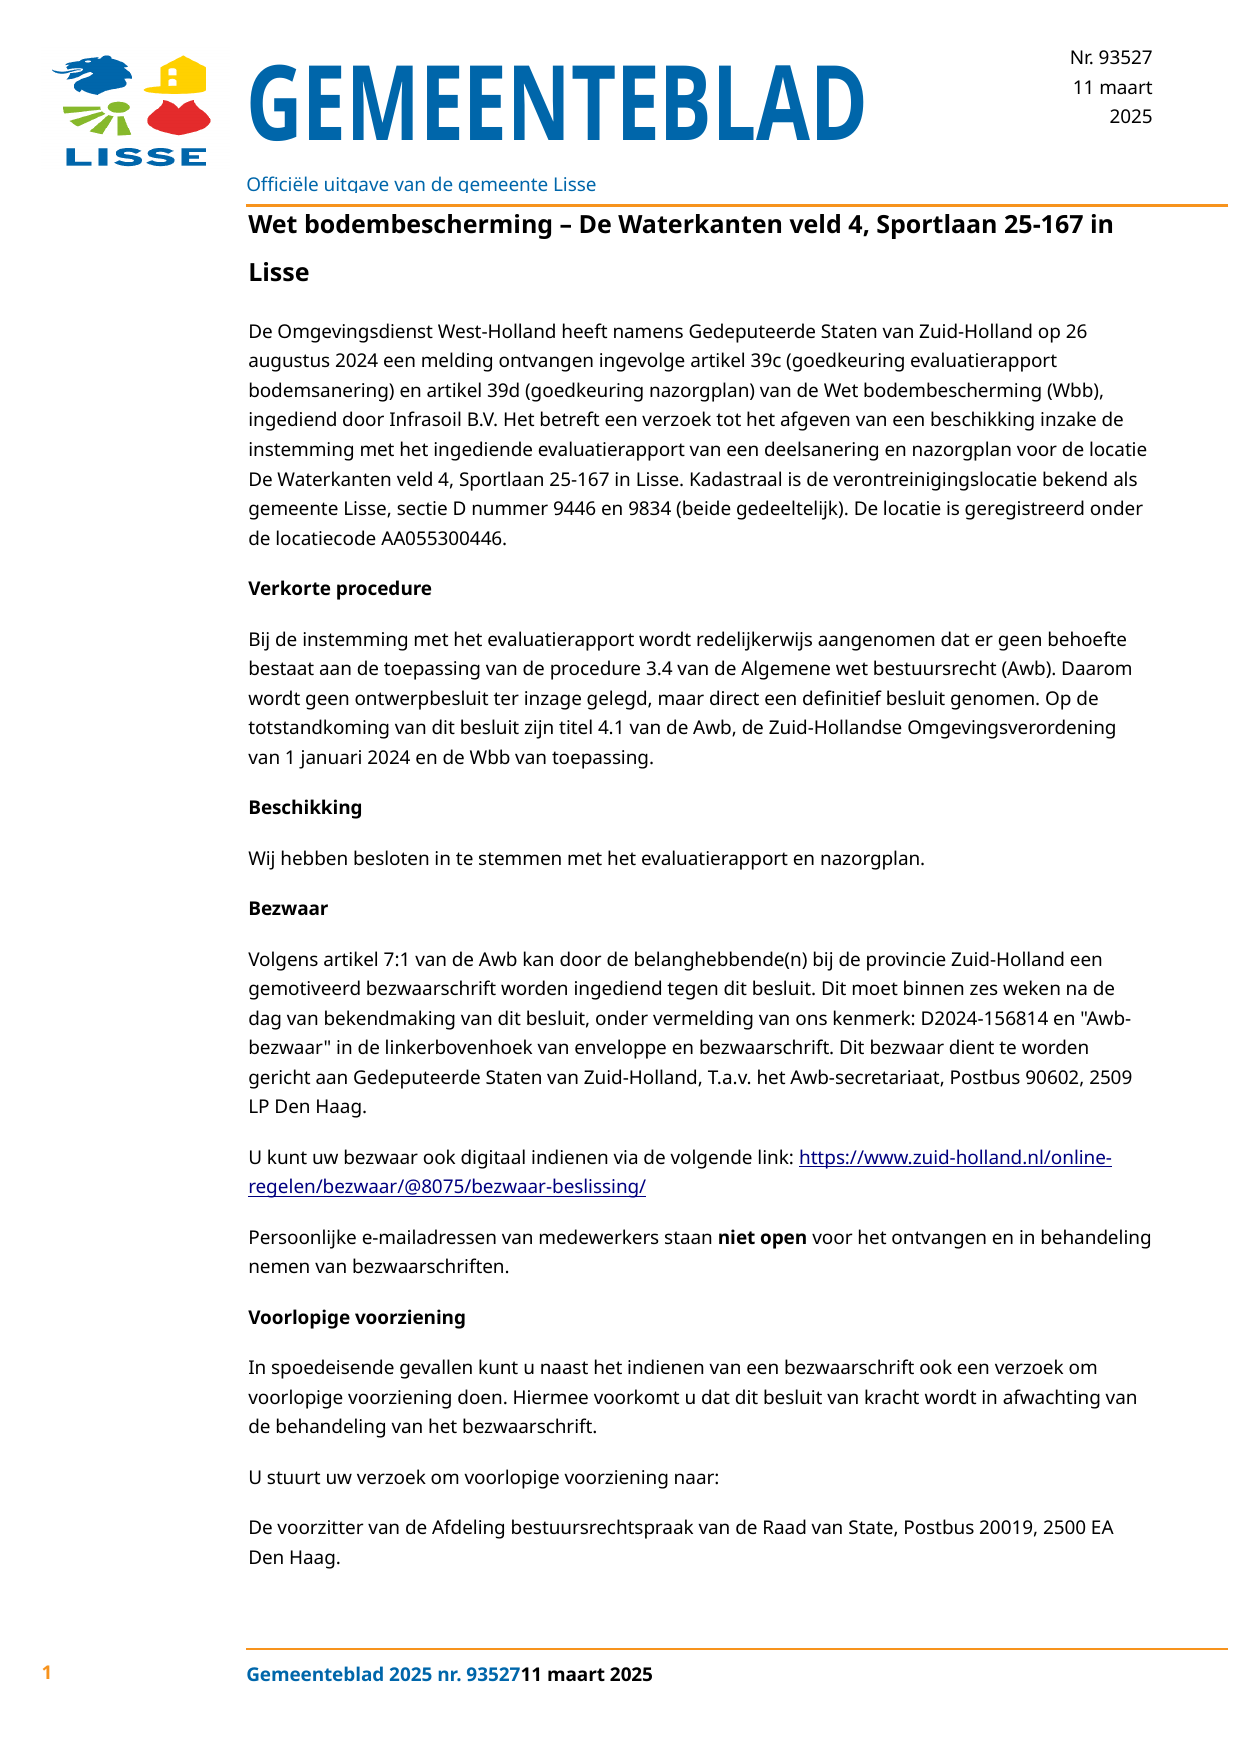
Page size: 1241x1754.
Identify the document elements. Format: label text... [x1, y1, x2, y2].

text Bij de instemming met het evaluatierapport wordt redelijkerwijs aangenomen dat er geen behoefte bestaat aan de toepassing van de procedure 3.4 van de Algemene wet bestuursrecht (Awb). Daarom wordt geen ontwerpbesluit ter inzage gelegd, maar direct een definitief besluit genomen. Op de totstandkoming van dit besluit zijn titel 4.1 van de Awb, de Zuid-Hollandse Omgevingsverordening van 1 januari 2024 en de Wbb van toepassing. [248, 626, 1152, 770]
text U kunt uw bezwaar ook digitaal indienen via de volgende link: https://www.zuid-holland.nl/online-regelen/bezwaar/@8075/bezwaar-beslissing/ [248, 1144, 1152, 1199]
text Volgens artikel 7:1 van de Awb kan door de belanghebbende(n) bij de provincie Zuid-Holland een gemotiveerd bezwaarschrift worden ingediend tegen dit besluit. Dit moet binnen zes weken na de dag van bekendmaking van dit besluit, onder vermelding van ons kenmerk: D2024-156814 en "Awb-bezwaar" in de linkerbovenhoek van enveloppe en bezwaarschrift. Dit bezwaar dient te worden gericht aan Gedeputeerde Staten van Zuid-Holland, T.a.v. het Awb-secretariaat, Postbus 90602, 2509 LP Den Haag. [248, 946, 1152, 1119]
text Wet bodembescherming – De Waterkanten veld 4, Sportlaan 25-167 in Lisse [248, 207, 1152, 288]
text In spoedeisende gevallen kunt u naast het indienen van een bezwaarschrift ook een verzoek om voorlopige voorziening doen. Hiermee voorkomt u dat dit besluit van kracht wordt in afwachting van de behandeling van het bezwaarschrift. [248, 1354, 1152, 1439]
text Voorlopige voorziening [248, 1304, 1152, 1330]
text Bezwaar [248, 895, 1152, 921]
text De Omgevingsdienst West-Holland heeft namens Gedeputeerde Staten van Zuid-Holland op 26 augustus 2024 een melding ontvangen ingevolge artikel 39c (goedkeuring evaluatierapport bodemsanering) en artikel 39d (goedkeuring nazorgplan) van de Wet bodembescherming (Wbb), ingediend door Infrasoil B.V. Het betreft een verzoek tot het afgeven van een beschikking inzake de instemming met het ingediende evaluatierapport van een deelsanering en nazorgplan voor de locatie De Waterkanten veld 4, Sportlaan 25-167 in Lisse. Kadastraal is de verontreinigingslocatie bekend als gemeente Lisse, sectie D nummer 9446 en 9834 (beide gedeeltelijk). De locatie is geregistreerd onder de locatiecode AA055300446. [248, 318, 1152, 551]
text Persoonlijke e-mailadressen van medewerkers staan niet open voor het ontvangen en in behandeling nemen van bezwaarschriften. [248, 1224, 1152, 1279]
text De voorzitter van de Afdeling bestuursrechtspraak van de Raad van State, Postbus 20019, 2500 EA Den Haag. [248, 1514, 1152, 1570]
picture [41, 47, 231, 172]
text Wij hebben besloten in te stemmen met het evaluatierapport en nazorgplan. [248, 845, 1152, 871]
text U stuurt uw verzoek om voorlopige voorziening naar: [248, 1464, 1152, 1490]
text Beschikking [248, 794, 1152, 820]
text Verkorte procedure [248, 575, 1152, 601]
